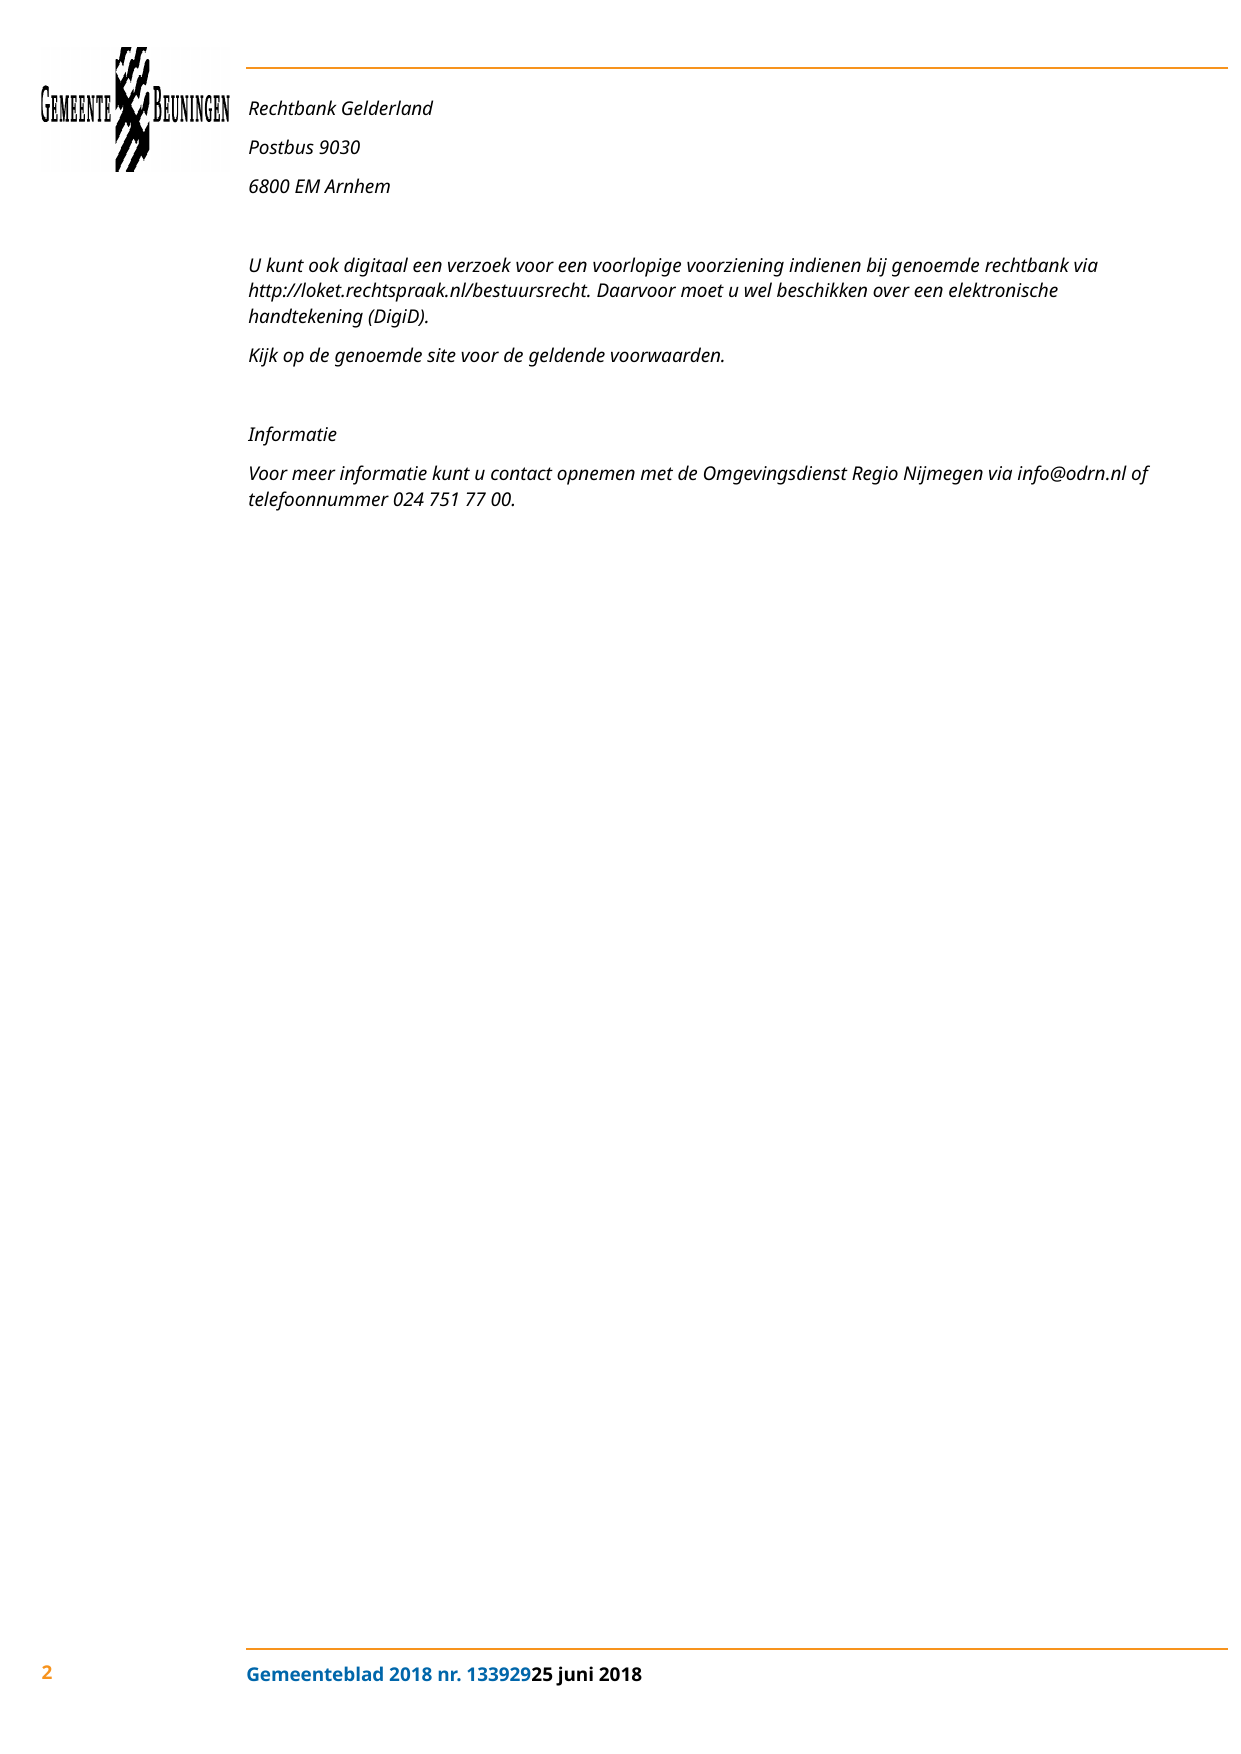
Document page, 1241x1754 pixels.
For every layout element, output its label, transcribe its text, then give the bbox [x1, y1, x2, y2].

text 6800 EM Arnhem [248, 173, 1152, 199]
text Postbus 9030 [248, 134, 1152, 160]
text Rechtbank Gelderland [248, 95, 1152, 121]
picture [41, 47, 231, 172]
text U kunt ook digitaal een verzoek voor een voorlopige voorziening indienen bij genoemde rechtbank via http://loket.rechtspraak.nl/bestuursrecht. Daarvoor moet u wel beschikken over een elektronische handtekening (DigiD). [248, 252, 1152, 329]
text Voor meer informatie kunt u contact opnemen met de Omgevingsdienst Regio Nijmegen via info@odrn.nl of telefoonnummer 024 751 77 00. [248, 460, 1152, 512]
text Informatie [248, 421, 1152, 447]
text Kijk op de genoemde site voor de geldende voorwaarden. [248, 343, 1152, 368]
